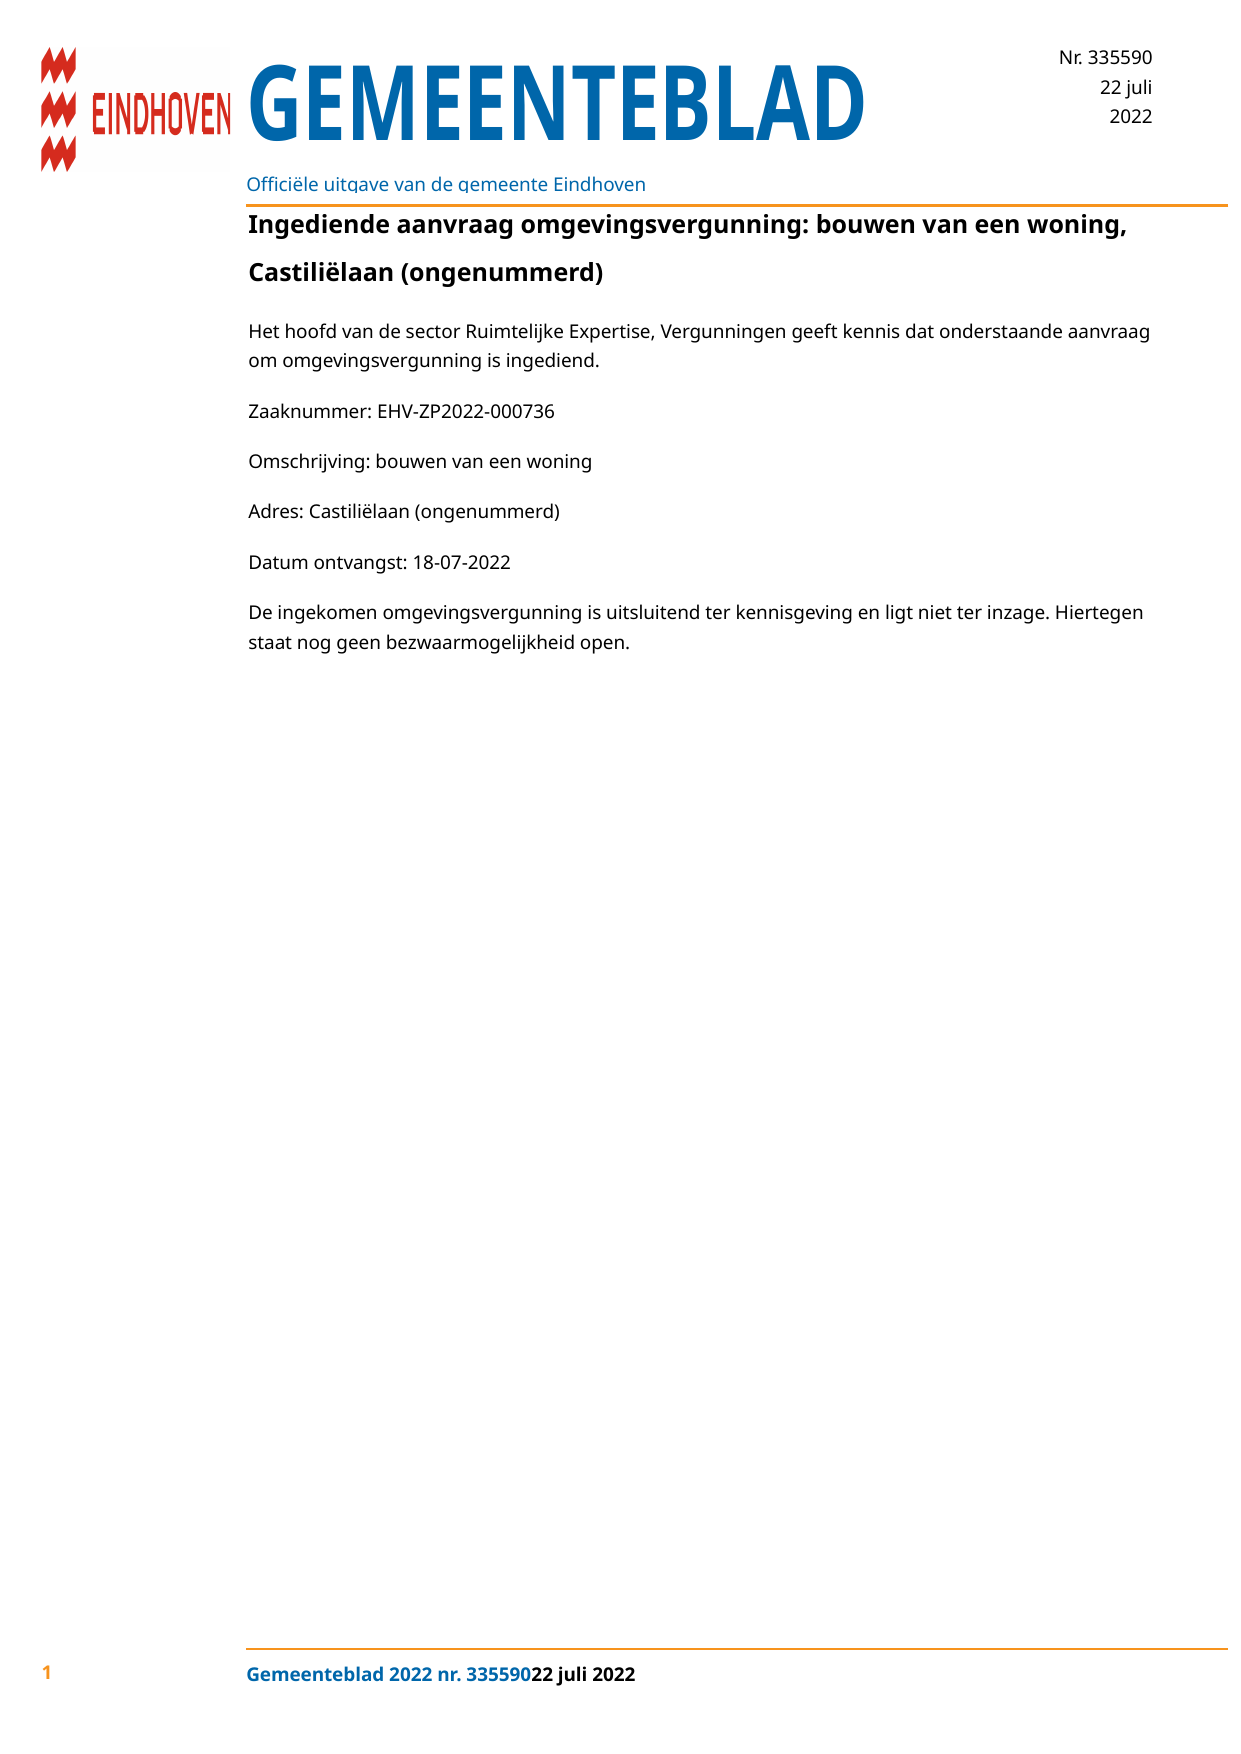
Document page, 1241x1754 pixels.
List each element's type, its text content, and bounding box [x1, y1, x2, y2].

text Zaaknummer: EHV-ZP2022-000736 [248, 398, 1152, 424]
text Het hoofd van de sector Ruimtelijke Expertise, Vergunningen geeft kennis dat onderstaande aanvraag om omgevingsvergunning is ingediend. [248, 318, 1152, 373]
text Ingediende aanvraag omgevingsvergunning: bouwen van een woning, Castiliëlaan (ongenummerd) [248, 207, 1152, 288]
text De ingekomen omgevingsvergunning is uitsluitend ter kennisgeving en ligt niet ter inzage. Hiertegen staat nog geen bezwaarmogelijkheid open. [248, 599, 1152, 655]
picture [41, 47, 231, 172]
text Datum ontvangst: 18-07-2022 [248, 549, 1152, 575]
text Omschrijving: bouwen van een woning [248, 448, 1152, 474]
text Adres: Castiliëlaan (ongenummerd) [248, 499, 1152, 524]
